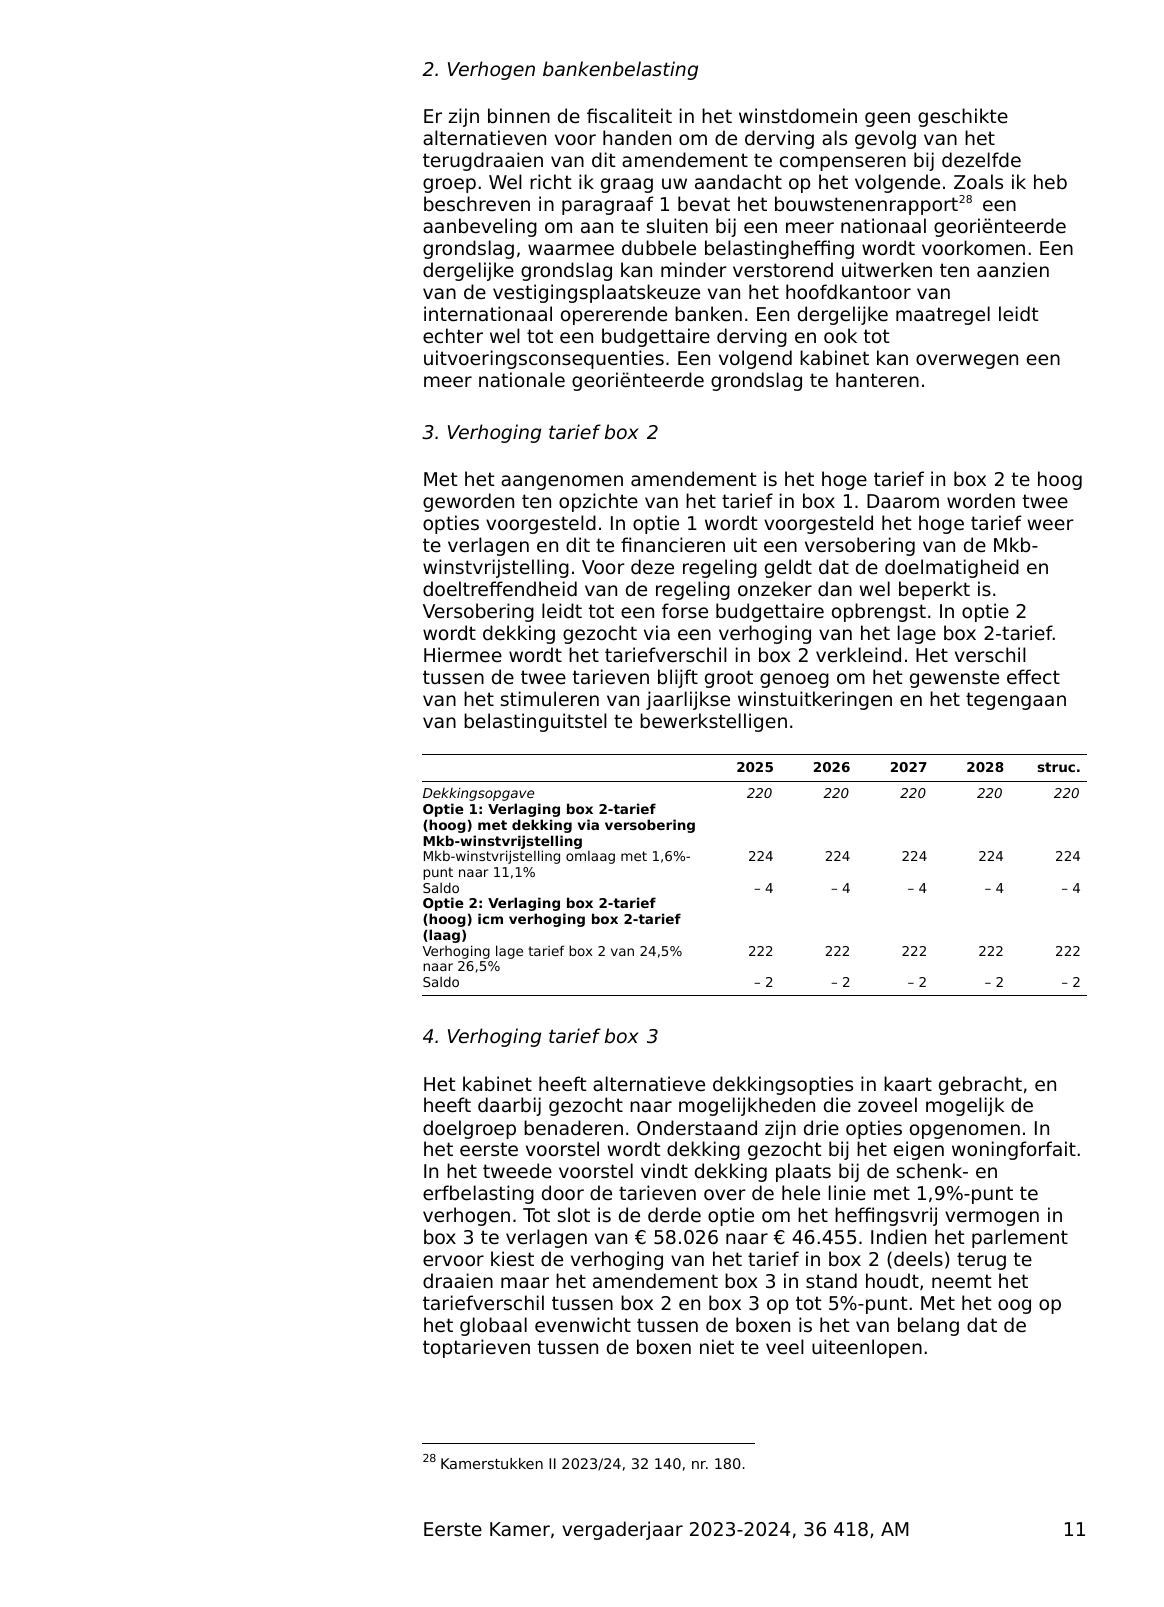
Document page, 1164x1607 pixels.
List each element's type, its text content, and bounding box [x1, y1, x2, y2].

table_cell Optie 2: Verlaging box 2-tarief (hoog) icm verhoging box 2-tarief (laag) [422, 896, 703, 943]
table_header 2026 [780, 755, 856, 781]
table_cell Saldo [422, 881, 703, 896]
table_cell 220 [1010, 782, 1087, 802]
text Met het aangenomen amendement is het hoge tarief in box 2 te hoog geworden ten opzichte van het tarief in box 1. Daarom worden twee opties voorgesteld. In optie 1 wordt voorgesteld het hoge tarief weer te verlagen en dit te financieren uit een versobering van de Mkb-winstvrijstelling. Voor deze regeling geldt dat de doelmatigheid en doeltreffendheid van de regeling onzeker dan wel beperkt is. Versobering leidt tot een forse budgettaire opbrengst. In optie 2 wordt dekking gezocht via een verhoging van het lage box 2-tarief. Hiermee wordt het tariefverschil in box 2 verkleind. Het verschil tussen de twee tarieven blijft groot genoeg om het gewenste effect van het stimuleren van jaarlijkse winstuitkeringen en het tegengaan van belastinguitstel te bewerkstelligen. [422, 469, 1087, 732]
table_cell 224 [780, 849, 856, 881]
table_cell – 4 [1010, 881, 1087, 896]
table_cell 222 [933, 944, 1010, 975]
subtitle 2. Verhogen bankenbelasting [422, 59, 1087, 81]
table_cell – 4 [933, 881, 1010, 896]
table_cell Saldo [422, 975, 703, 995]
table_cell 224 [933, 849, 1010, 881]
table_cell Mkb-winstvrijstelling omlaag met 1,6%-punt naar 11,1% [422, 849, 703, 881]
table_cell 220 [856, 782, 933, 802]
table_header struc. [1010, 755, 1087, 781]
table_cell 220 [703, 782, 779, 802]
table_cell Optie 1: Verlaging box 2-tarief (hoog) met dekking via versobering Mkb-winstvrijstelling [422, 802, 703, 849]
table_cell [780, 896, 856, 943]
table_cell – 2 [856, 975, 933, 995]
table_cell – 4 [780, 881, 856, 896]
table_cell Dekkingsopgave [422, 782, 703, 802]
table_cell 222 [780, 944, 856, 975]
table_cell 222 [703, 944, 779, 975]
table_cell 220 [780, 782, 856, 802]
text Er zijn binnen de fiscaliteit in het winstdomein geen geschikte alternatieven voor handen om de derving als gevolg van het terugdraaien van dit amendement te compenseren bij dezelfde groep. Wel richt ik graag uw aandacht op het volgende. Zoals ik heb beschreven in paragraaf 1 bevat het bouwstenenrapport een aanbeveling om aan te sluiten bij een meer nationaal georiënteerde grondslag, waarmee dubbele belastingheffing wordt voorkomen. Een dergelijke grondslag kan minder verstorend uitwerken ten aanzien van de vestigingsplaatskeuze van het hoofdkantoor van internationaal opererende banken. Een dergelijke maatregel leidt echter wel tot een budgettaire derving en ook tot uitvoeringsconsequenties. Een volgend kabinet kan overwegen een meer nationale georiënteerde grondslag te hanteren. [422, 106, 1087, 392]
table_cell [1010, 802, 1087, 849]
table_cell 222 [856, 944, 933, 975]
table_cell [856, 802, 933, 849]
table_cell 224 [1010, 849, 1087, 881]
table_cell Verhoging lage tarief box 2 van 24,5% naar 26,5% [422, 944, 703, 975]
table_cell – 2 [703, 975, 779, 995]
table_header 2027 [856, 755, 933, 781]
table_header 2025 [703, 755, 779, 781]
table_cell [933, 802, 1010, 849]
table_cell – 2 [933, 975, 1010, 995]
table_cell [1010, 896, 1087, 943]
table_cell – 2 [1010, 975, 1087, 995]
text Kamerstukken II 2023/24, 32 140, nr. 180. [422, 1452, 1087, 1474]
table_cell [703, 802, 779, 849]
table_cell [780, 802, 856, 849]
text Het kabinet heeft alternatieve dekkingsopties in kaart gebracht, en heeft daarbij gezocht naar mogelijkheden die zoveel mogelijk de doelgroep benaderen. Onderstaand zijn drie opties opgenomen. In het eerste voorstel wordt dekking gezocht bij het eigen woningforfait. In het tweede voorstel vindt dekking plaats bij de schenk- en erfbelasting door de tarieven over de hele linie met 1,9%-punt te verhogen. Tot slot is de derde optie om het heffingsvrij vermogen in box 3 te verlagen van € 58.026 naar € 46.455. Indien het parlement ervoor kiest de verhoging van het tarief in box 2 (deels) terug te draaien maar het amendement box 3 in stand houdt, neemt het tariefverschil tussen box 2 en box 3 op tot 5%-punt. Met het oog op het globaal evenwicht tussen de boxen is het van belang dat de toptarieven tussen de boxen niet te veel uiteenlopen. [422, 1073, 1087, 1359]
table_cell 220 [933, 782, 1010, 802]
table_header 2028 [933, 755, 1010, 781]
table_cell 222 [1010, 944, 1087, 975]
table_cell 224 [703, 849, 779, 881]
table_cell – 2 [780, 975, 856, 995]
subtitle 4. Verhoging tarief box 3 [422, 1026, 1087, 1048]
table_cell – 4 [703, 881, 779, 896]
table_cell [703, 896, 779, 943]
table_header [422, 755, 703, 781]
table_cell [933, 896, 1010, 943]
table_cell 224 [856, 849, 933, 881]
subtitle 3. Verhoging tarief box 2 [422, 422, 1087, 444]
table_cell – 4 [856, 881, 933, 896]
table_cell [856, 896, 933, 943]
